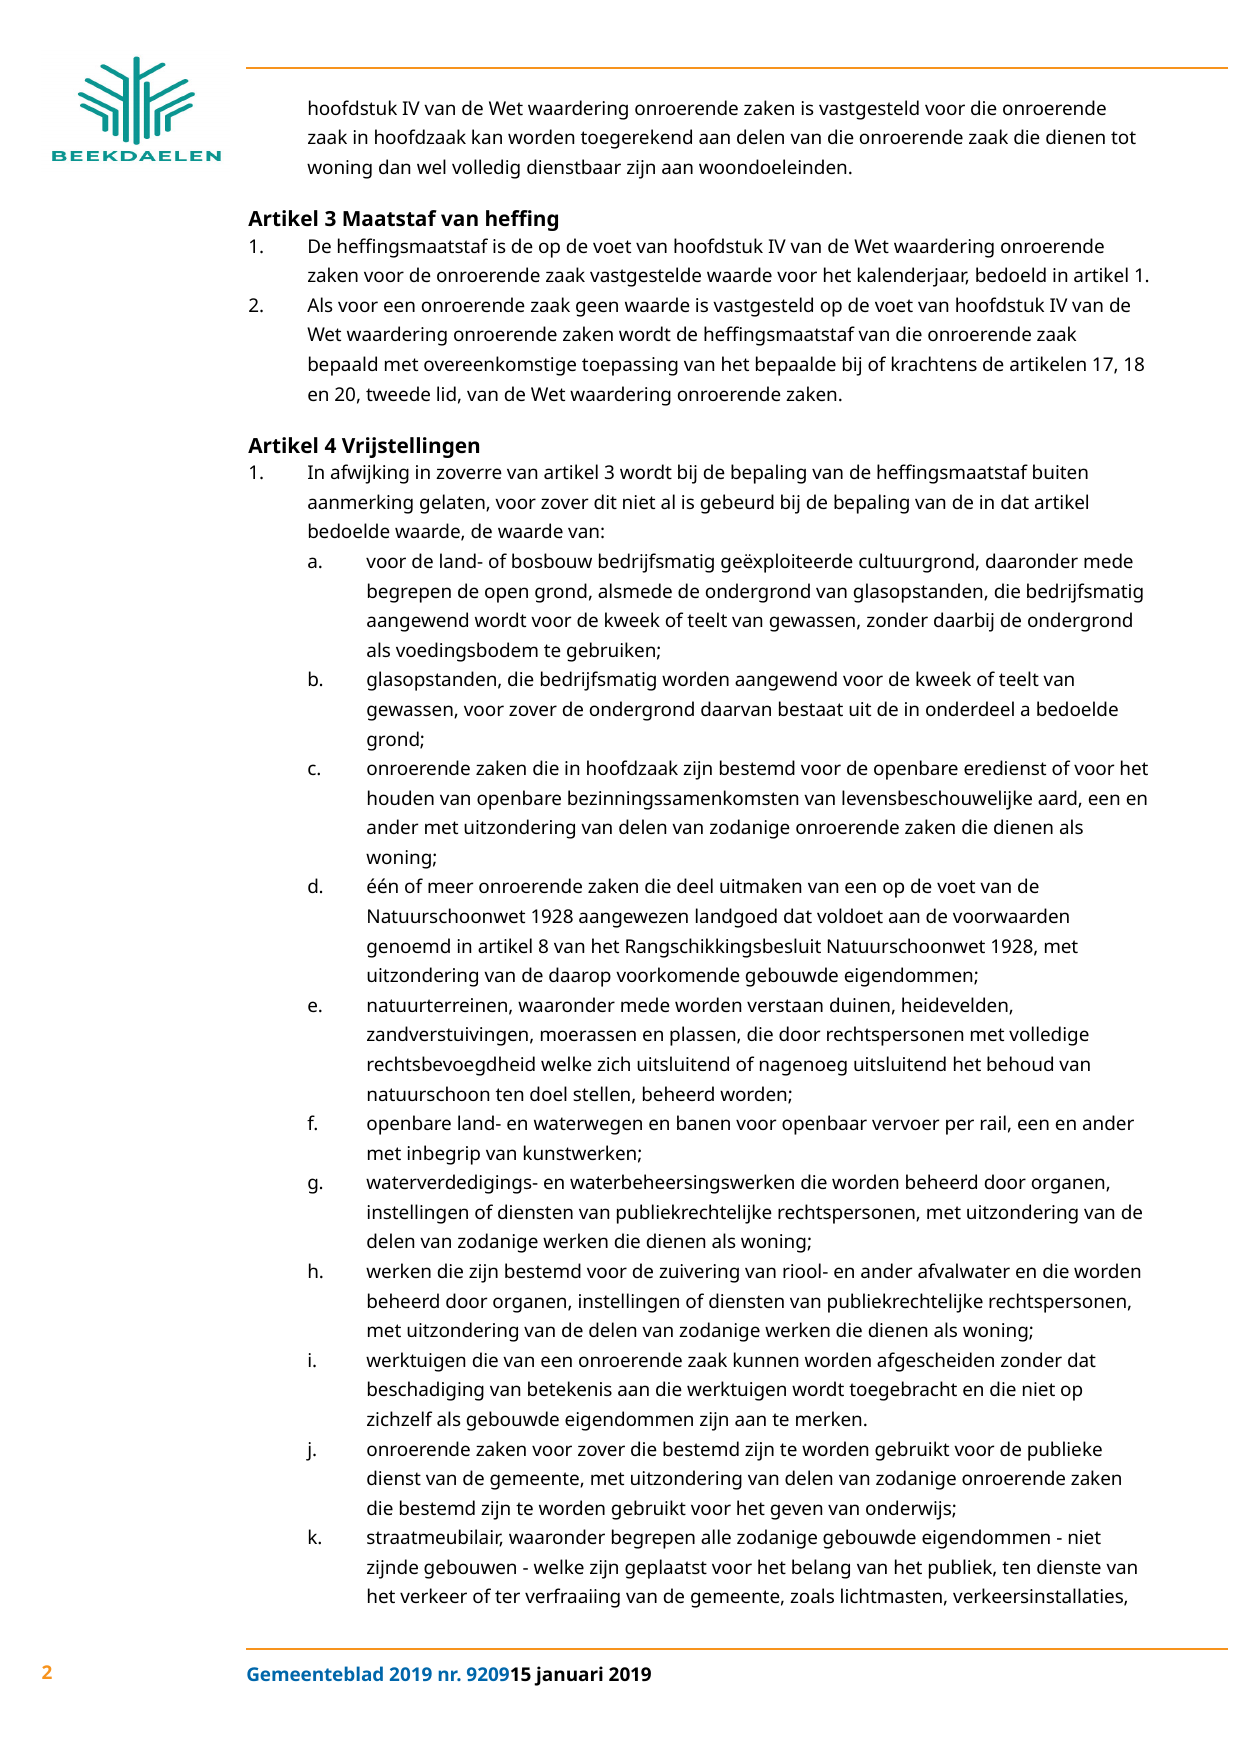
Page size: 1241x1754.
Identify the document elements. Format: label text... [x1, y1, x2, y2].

list De heffingsmaatstaf is de op de voet van hoofdstuk IV van de Wet waardering onroerende zaken voor de onroerende zaak vastgestelde waarde voor het kalenderjaar, bedoeld in artikel 1. [248, 233, 1152, 288]
list werken die zijn bestemd voor de zuivering van riool- en ander afvalwater en die worden beheerd door organen, instellingen of diensten van publiekrechtelijke rechtspersonen, met uitzondering van de delen van zodanige werken die dienen als woning; [307, 1258, 1152, 1343]
text Artikel 3 Maatstaf van heffing [248, 204, 1152, 233]
list natuurterreinen, waaronder mede worden verstaan duinen, heidevelden, zandverstuivingen, moerassen en plassen, die door rechtspersonen met volledige rechtsbevoegdheid welke zich uitsluitend of nagenoeg uitsluitend het behoud van natuurschoon ten doel stellen, beheerd worden; [307, 992, 1152, 1107]
list hoofdstuk IV van de Wet waardering onroerende zaken is vastgesteld voor die onroerende zaak in hoofdzaak kan worden toegerekend aan delen van die onroerende zaak die dienen tot woning dan wel volledig dienstbaar zijn aan woondoeleinden. [248, 95, 1152, 180]
picture [41, 47, 231, 172]
list werktuigen die van een onroerende zaak kunnen worden afgescheiden zonder dat beschadiging van betekenis aan die werktuigen wordt toegebracht en die niet op zichzelf als gebouwde eigendommen zijn aan te merken. [307, 1347, 1152, 1432]
list Als voor een onroerende zaak geen waarde is vastgesteld op de voet van hoofdstuk IV van de Wet waardering onroerende zaken wordt de heffingsmaatstaf van die onroerende zaak bepaald met overeenkomstige toepassing van het bepaalde bij of krachtens de artikelen 17, 18 en 20, tweede lid, van de Wet waardering onroerende zaken. [248, 292, 1152, 406]
list voor de land- of bosbouw bedrijfsmatig geëxploiteerde cultuurgrond, daaronder mede begrepen de open grond, alsmede de ondergrond van glasopstanden, die bedrijfsmatig aangewend wordt voor de kweek of teelt van gewassen, zonder daarbij de ondergrond als voedingsbodem te gebruiken; [307, 548, 1152, 663]
list onroerende zaken die in hoofdzaak zijn bestemd voor de openbare eredienst of voor het houden van openbare bezinningssamenkomsten van levensbeschouwelijke aard, een en ander met uitzondering van delen van zodanige onroerende zaken die dienen als woning; [307, 755, 1152, 870]
list In afwijking in zoverre van artikel 3 wordt bij de bepaling van de heffingsmaatstaf buiten aanmerking gelaten, voor zover dit niet al is gebeurd bij de bepaling van de in dat artikel bedoelde waarde, de waarde van: [248, 459, 1152, 544]
list openbare land- en waterwegen en banen voor openbaar vervoer per rail, een en ander met inbegrip van kunstwerken; [307, 1110, 1152, 1166]
list onroerende zaken voor zover die bestemd zijn te worden gebruikt voor de publieke dienst van de gemeente, met uitzondering van delen van zodanige onroerende zaken die bestemd zijn te worden gebruikt voor het geven van onderwijs; [307, 1436, 1152, 1521]
text Artikel 4 Vrijstellingen [248, 431, 1152, 459]
list waterverdedigings- en waterbeheersingswerken die worden beheerd door organen, instellingen of diensten van publiekrechtelijke rechtspersonen, met uitzondering van de delen van zodanige werken die dienen als woning; [307, 1169, 1152, 1254]
list één of meer onroerende zaken die deel uitmaken van een op de voet van de Natuurschoonwet 1928 aangewezen landgoed dat voldoet aan de voorwaarden genoemd in artikel 8 van het Rangschikkingsbesluit Natuurschoonwet 1928, met uitzondering van de daarop voorkomende gebouwde eigendommen; [307, 874, 1152, 988]
list glasopstanden, die bedrijfsmatig worden aangewend voor de kweek of teelt van gewassen, voor zover de ondergrond daarvan bestaat uit de in onderdeel a bedoelde grond; [307, 667, 1152, 752]
list straatmeubilair, waaronder begrepen alle zodanige gebouwde eigendommen - niet zijnde gebouwen - welke zijn geplaatst voor het belang van het publiek, ten dienste van het verkeer of ter verfraaiing van de gemeente, zoals lichtmasten, verkeersinstallaties, [307, 1524, 1152, 1609]
